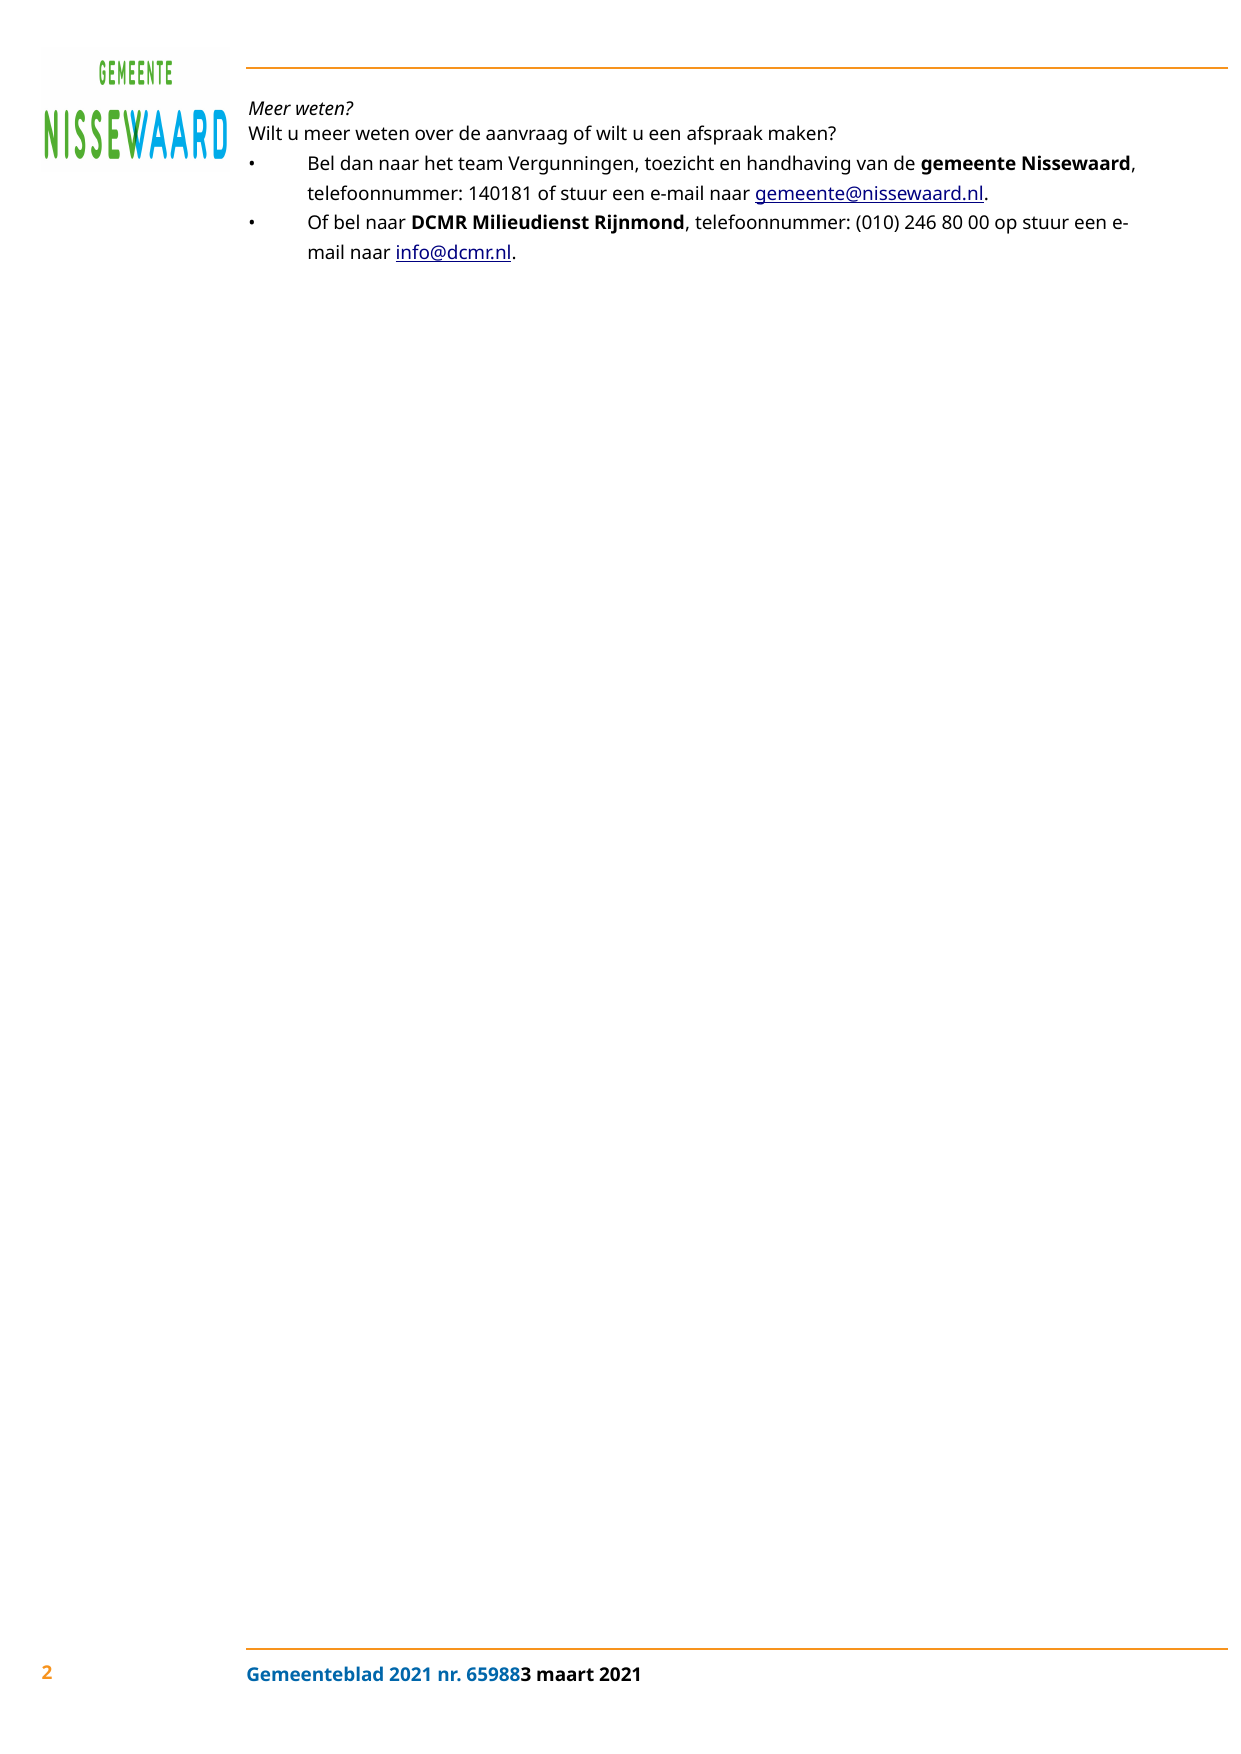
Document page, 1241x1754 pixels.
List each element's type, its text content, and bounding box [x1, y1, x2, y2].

text Meer weten? [248, 95, 1152, 121]
picture [41, 47, 231, 172]
list Of bel naar DCMR Milieudienst Rijnmond, telefoonnummer: (010) 246 80 00 op stuur een e-mail naar info@dcmr.nl. [248, 209, 1152, 264]
text Wilt u meer weten over de aanvraag of wilt u een afspraak maken? [248, 121, 1152, 146]
list Bel dan naar het team Vergunningen, toezicht en handhaving van de gemeente Nissewaard, telefoonnummer: 140181 of stuur een e-mail naar gemeente@nissewaard.nl. [248, 150, 1152, 205]
